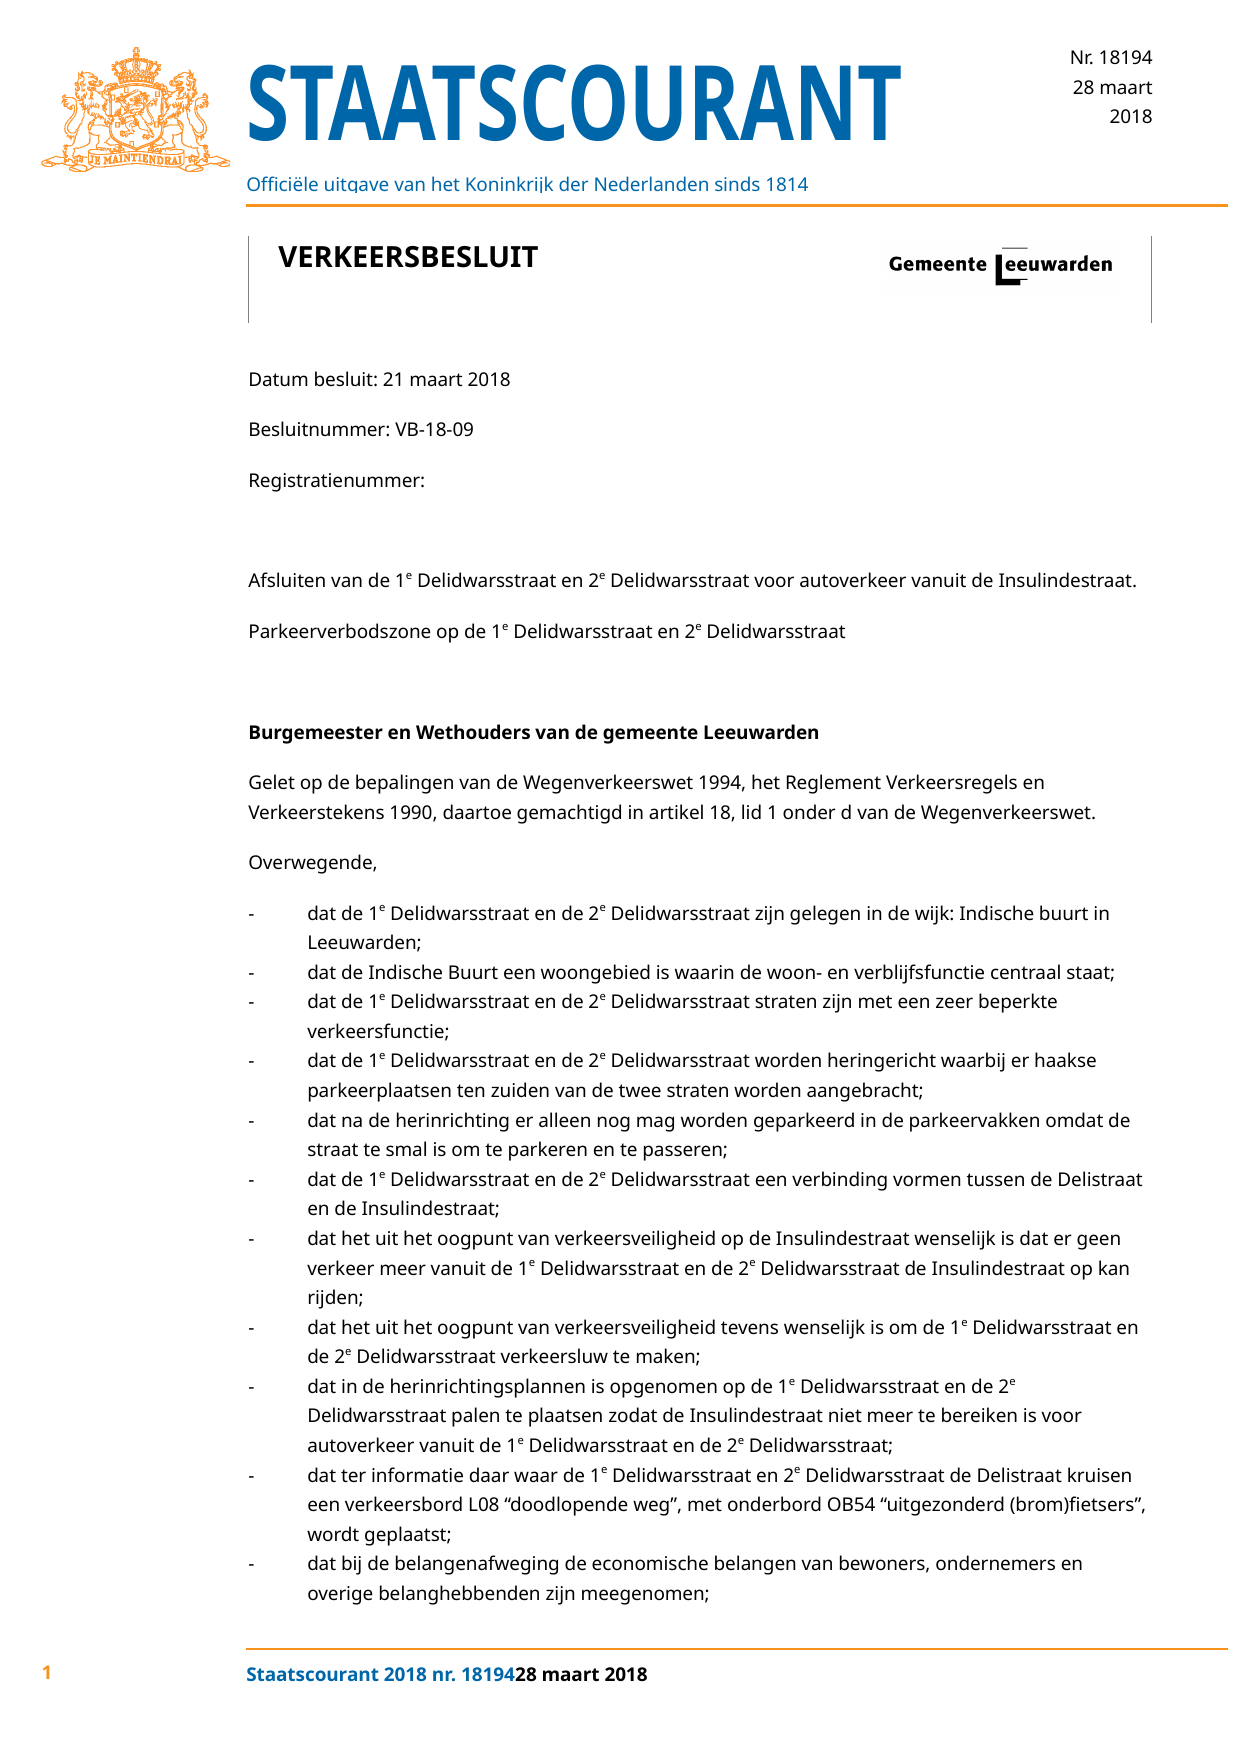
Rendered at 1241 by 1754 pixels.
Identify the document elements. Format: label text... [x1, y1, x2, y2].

list dat de 1e Delidwarsstraat en de 2e Delidwarsstraat zijn gelegen in de wijk: Indische buurt in Leeuwarden; [248, 900, 1152, 955]
text Gelet op de bepalingen van de Wegenverkeerswet 1994, het Reglement Verkeersregels en Verkeerstekens 1990, daartoe gemachtigd in artikel 18, lid 1 onder d van de Wegenverkeerswet. [248, 769, 1152, 824]
text Burgemeester en Wethouders van de gemeente Leeuwarden [248, 719, 1152, 744]
text Besluitnummer: VB-18-09 [248, 416, 1152, 442]
picture [41, 47, 231, 172]
list dat bij de belangenafweging de economische belangen van bewoners, ondernemers en overige belanghebbenden zijn meegenomen; [248, 1551, 1152, 1606]
text Overwegende, [248, 849, 1152, 875]
list dat het uit het oogpunt van verkeersveiligheid tevens wenselijk is om de 1e Delidwarsstraat en de 2e Delidwarsstraat verkeersluw te maken; [248, 1314, 1152, 1369]
table_header [850, 236, 1151, 323]
list dat de Indische Buurt een woongebied is waarin de woon- en verblijfsfunctie centraal staat; [248, 959, 1152, 984]
picture [882, 236, 1119, 297]
list dat na de herinrichting er alleen nog mag worden geparkeerd in de parkeervakken omdat de straat te smal is om te parkeren en te passeren; [248, 1107, 1152, 1162]
text Parkeerverbodszone op de 1e Delidwarsstraat en 2e Delidwarsstraat [248, 618, 1152, 644]
list dat ter informatie daar waar de 1e Delidwarsstraat en 2e Delidwarsstraat de Delistraat kruisen een verkeersbord L08 “doodlopende weg”, met onderbord OB54 “uitgezonderd (brom)fietsers”, wordt geplaatst; [248, 1462, 1152, 1547]
list dat in de herinrichtingsplannen is opgenomen op de 1e Delidwarsstraat en de 2e Delidwarsstraat palen te plaatsen zodat de Insulindestraat niet meer te bereiken is voor autoverkeer vanuit de 1e Delidwarsstraat en de 2e Delidwarsstraat; [248, 1373, 1152, 1458]
list dat de 1e Delidwarsstraat en de 2e Delidwarsstraat worden heringericht waarbij er haakse parkeerplaatsen ten zuiden van de twee straten worden aangebracht; [248, 1048, 1152, 1103]
list dat de 1e Delidwarsstraat en de 2e Delidwarsstraat een verbinding vormen tussen de Delistraat en de Insulindestraat; [248, 1166, 1152, 1221]
list dat de 1e Delidwarsstraat en de 2e Delidwarsstraat straten zijn met een zeer beperkte verkeersfunctie; [248, 988, 1152, 1044]
list dat het uit het oogpunt van verkeersveiligheid op de Insulindestraat wenselijk is dat er geen verkeer meer vanuit de 1e Delidwarsstraat en de 2e Delidwarsstraat de Insulindestraat op kan rijden; [248, 1225, 1152, 1310]
text Datum besluit: 21 maart 2018 [248, 366, 1152, 392]
text Registratienummer: [248, 467, 1152, 492]
text Afsluiten van de 1e Delidwarsstraat en 2e Delidwarsstraat voor autoverkeer vanuit de Insulindestraat. [248, 568, 1152, 593]
table_header VERKEERSBESLUIT [249, 236, 850, 323]
